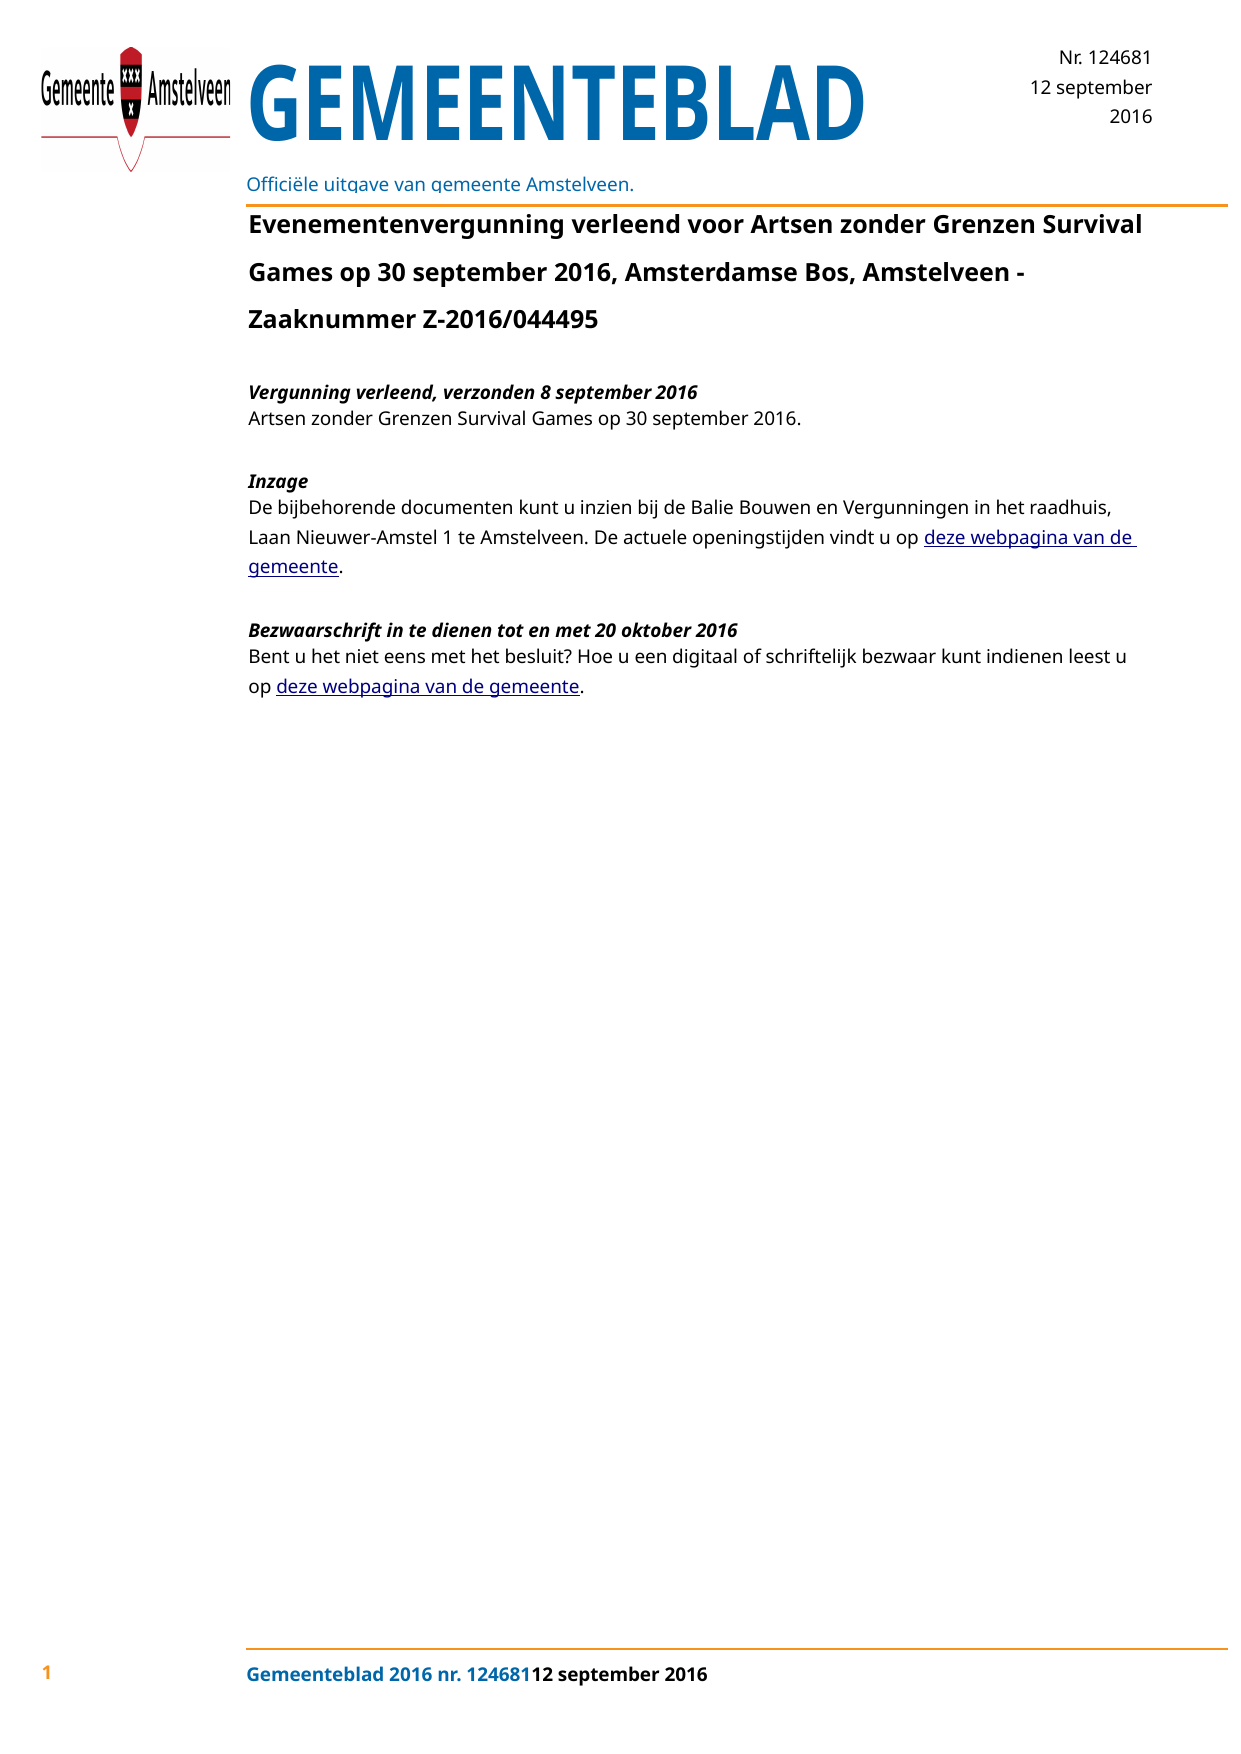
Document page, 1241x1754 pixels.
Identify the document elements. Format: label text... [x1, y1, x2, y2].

picture [41, 47, 231, 172]
text Bent u het niet eens met het besluit? Hoe u een digitaal of schriftelijk bezwaar kunt indienen leest u op deze webpagina van de gemeente. [248, 643, 1152, 699]
text Vergunning verleend, verzonden 8 september 2016 [248, 379, 1152, 405]
text Artsen zonder Grenzen Survival Games op 30 september 2016. [248, 405, 1152, 431]
text De bijbehorende documenten kunt u inzien bij de Balie Bouwen en Vergunningen in het raadhuis, Laan Nieuwer-Amstel 1 te Amstelveen. De actuele openingstijden vindt u op deze webpagina van de gemeente. [248, 494, 1152, 579]
text Evenementenvergunning verleend voor Artsen zonder Grenzen Survival Games op 30 september 2016, Amsterdamse Bos, Amstelveen - Zaaknummer Z-2016/044495 [248, 207, 1152, 336]
text Inzage [248, 469, 1152, 494]
text Bezwaarschrift in te dienen tot en met 20 oktober 2016 [248, 618, 1152, 643]
